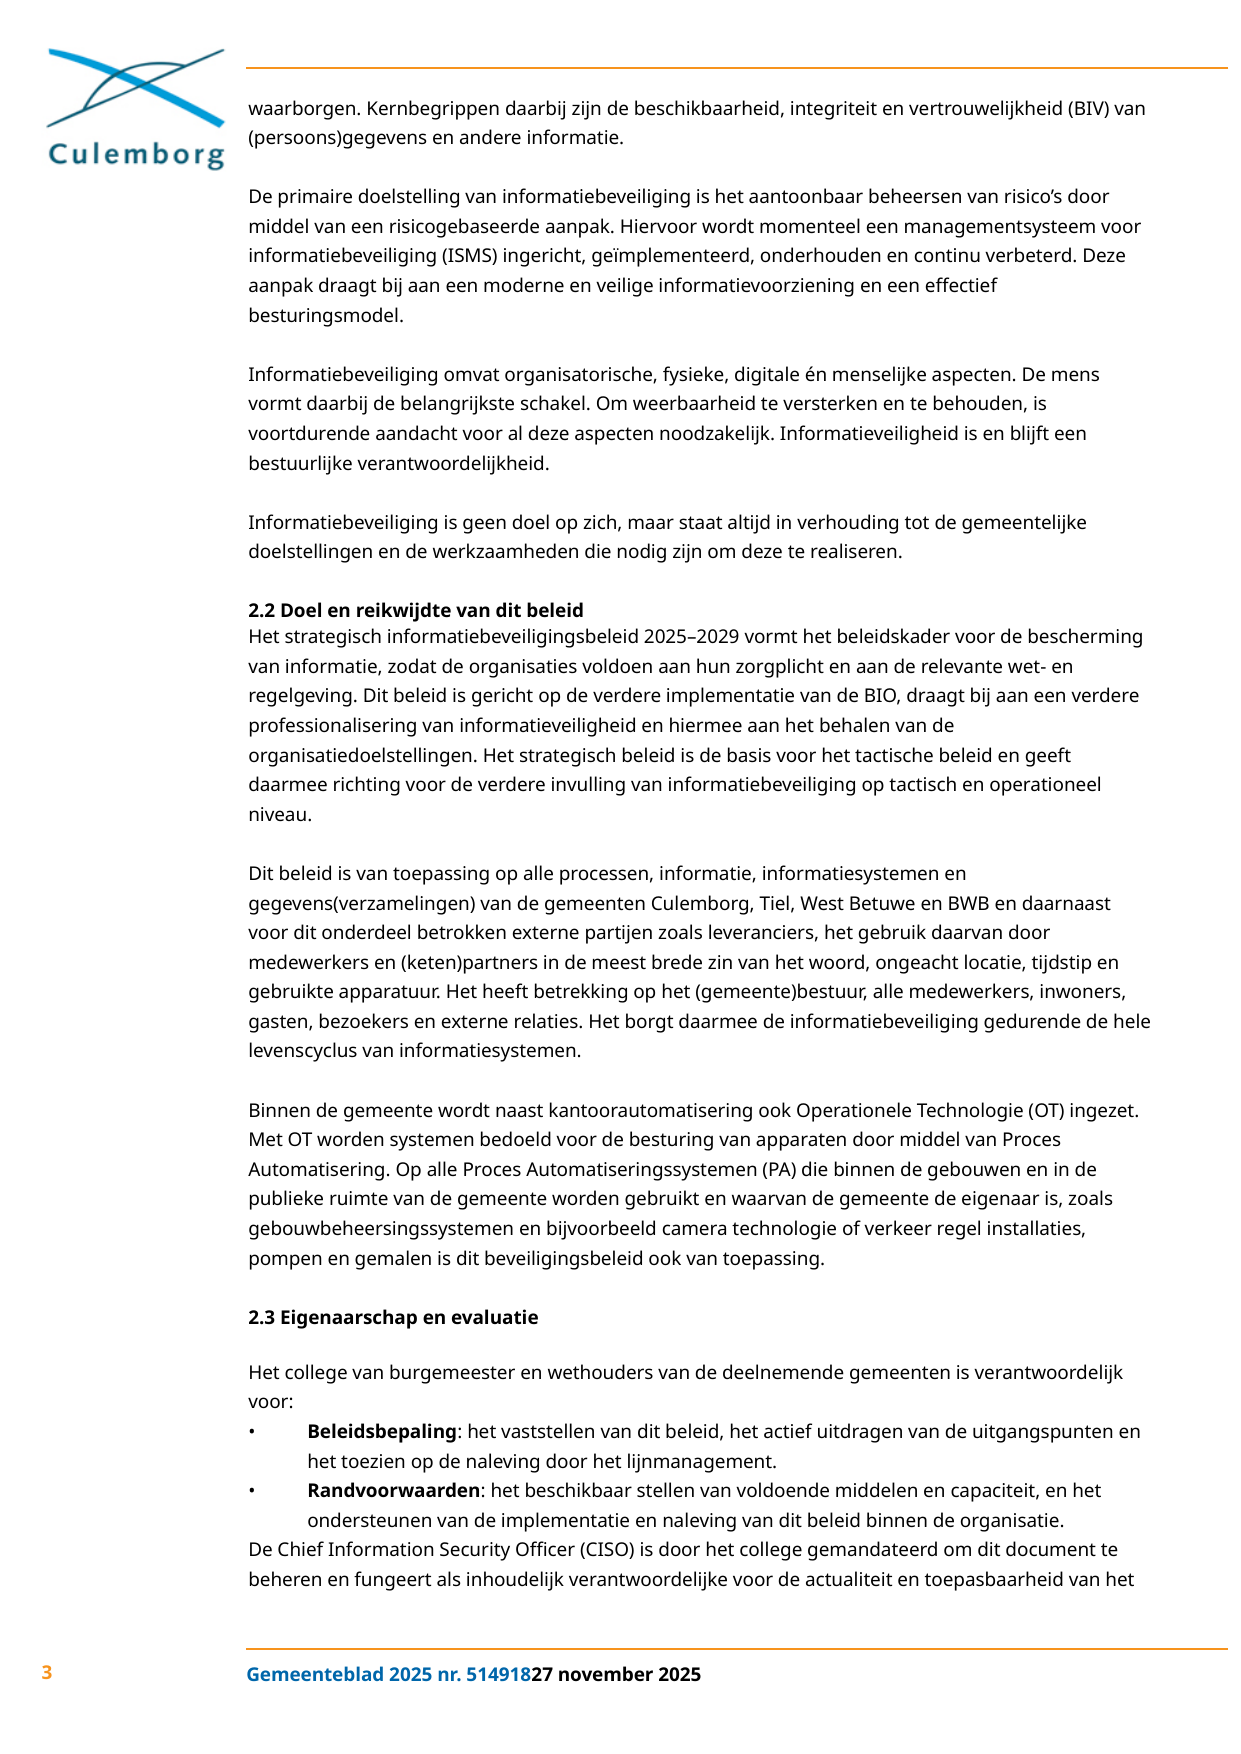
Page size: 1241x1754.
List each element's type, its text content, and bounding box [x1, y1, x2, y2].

text Het strategisch informatiebeveiligingsbeleid 2025–2029 vormt het beleidskader voor de bescherming van informatie, zodat de organisaties voldoen aan hun zorgplicht en aan de relevante wet- en regelgeving. Dit beleid is gericht op de verdere implementatie van de BIO, draagt bij aan een verdere professionalisering van informatieveiligheid en hiermee aan het behalen van de organisatiedoelstellingen. Het strategisch beleid is de basis voor het tactische beleid en geeft daarmee richting voor de verdere invulling van informatiebeveiliging op tactisch en operationeel niveau. [248, 623, 1152, 827]
text waarborgen. Kernbegrippen daarbij zijn de beschikbaarheid, integriteit en vertrouwelijkheid (BIV) van (persoons)gegevens en andere informatie. [248, 95, 1152, 150]
text Het college van burgemeester en wethouders van de deelnemende gemeenten is verantwoordelijk voor: [248, 1359, 1152, 1414]
list Beleidsbepaling: het vaststellen van dit beleid, het actief uitdragen van de uitgangspunten en het toezien op de naleving door het lijnmanagement. [248, 1418, 1152, 1474]
text 2.3 Eigenaarschap en evaluatie [248, 1304, 1152, 1329]
list Randvoorwaarden: het beschikbaar stellen van voldoende middelen en capaciteit, en het ondersteunen van de implementatie en naleving van dit beleid binnen de organisatie. [248, 1477, 1152, 1533]
text De Chief Information Security Officer (CISO) is door het college gemandateerd om dit document te beheren en fungeert als inhoudelijk verantwoordelijke voor de actualiteit en toepasbaarheid van het [248, 1537, 1152, 1592]
picture [41, 47, 231, 172]
text Informatiebeveiliging omvat organisatorische, fysieke, digitale én menselijke aspecten. De mens vormt daarbij de belangrijkste schakel. Om weerbaarheid te versterken en te behouden, is voortdurende aandacht voor al deze aspecten noodzakelijk. Informatieveiligheid is en blijft een bestuurlijke verantwoordelijkheid. [248, 361, 1152, 476]
text Binnen de gemeente wordt naast kantoorautomatisering ook Operationele Technologie (OT) ingezet. Met OT worden systemen bedoeld voor de besturing van apparaten door middel van Proces Automatisering. Op alle Proces Automatiseringssystemen (PA) die binnen de gebouwen en in de publieke ruimte van de gemeente worden gebruikt en waarvan de gemeente de eigenaar is, zoals gebouwbeheersingssystemen en bijvoorbeeld camera technologie of verkeer regel installaties, pompen en gemalen is dit beveiligingsbeleid ook van toepassing. [248, 1097, 1152, 1270]
text 2.2 Doel en reikwijdte van dit beleid [248, 598, 1152, 623]
text De primaire doelstelling van informatiebeveiliging is het aantoonbaar beheersen van risico’s door middel van een risicogebaseerde aanpak. Hiervoor wordt momenteel een managementsysteem voor informatiebeveiliging (ISMS) ingericht, geïmplementeerd, onderhouden en continu verbeterd. Deze aanpak draagt bij aan een moderne en veilige informatievoorziening en een effectief besturingsmodel. [248, 183, 1152, 328]
text Dit beleid is van toepassing op alle processen, informatie, informatiesystemen en gegevens(verzamelingen) van de gemeenten Culemborg, Tiel, West Betuwe en BWB en daarnaast voor dit onderdeel betrokken externe partijen zoals leveranciers, het gebruik daarvan door medewerkers en (keten)partners in de meest brede zin van het woord, ongeacht locatie, tijdstip en gebruikte apparatuur. Het heeft betrekking op het (gemeente)bestuur, alle medewerkers, inwoners, gasten, bezoekers en externe relaties. Het borgt daarmee de informatiebeveiliging gedurende de hele levenscyclus van informatiesystemen. [248, 860, 1152, 1063]
text Informatiebeveiliging is geen doel op zich, maar staat altijd in verhouding tot de gemeentelijke doelstellingen en de werkzaamheden die nodig zijn om deze te realiseren. [248, 509, 1152, 564]
